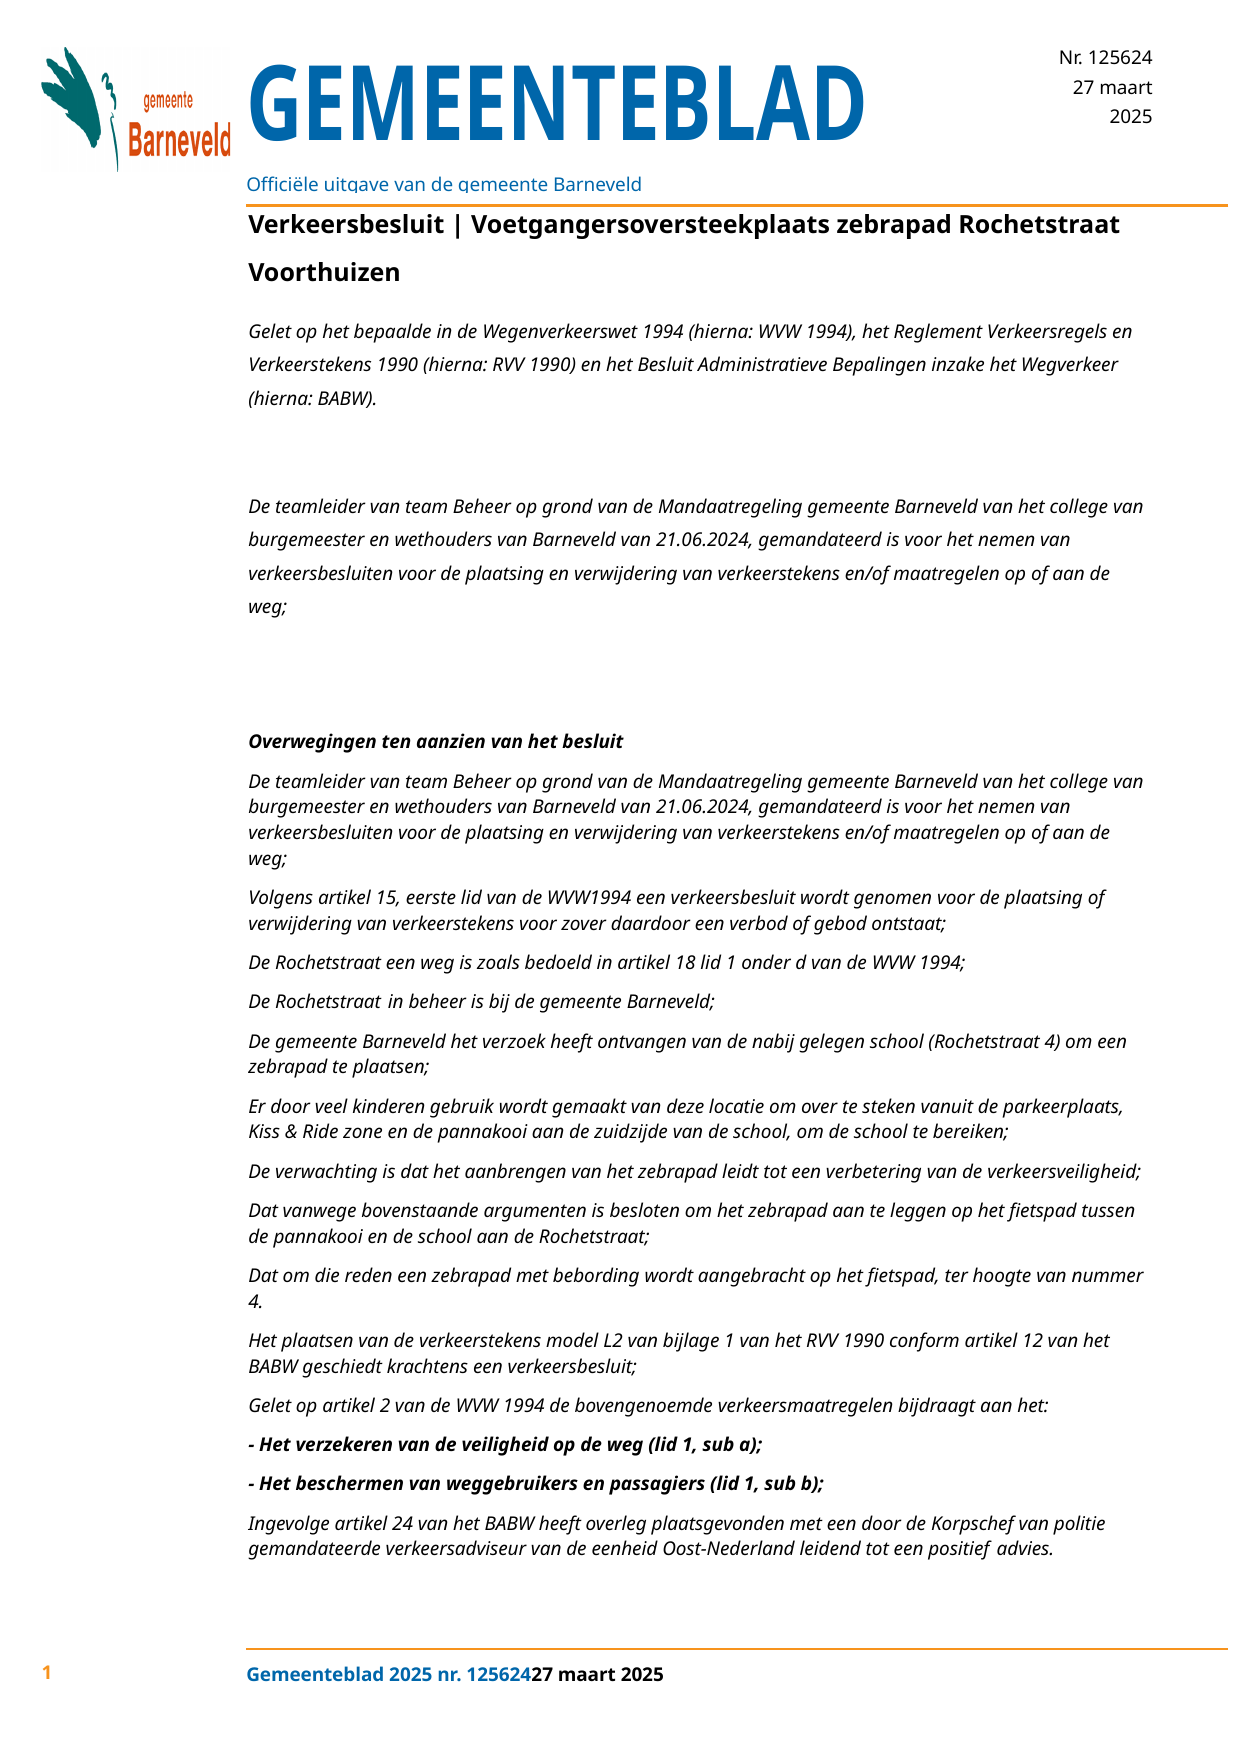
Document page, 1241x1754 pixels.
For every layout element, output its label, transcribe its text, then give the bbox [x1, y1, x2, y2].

text - Het verzekeren van de veiligheid op de weg (lid 1, sub a); [248, 1431, 1152, 1457]
text - Het beschermen van weggebruikers en passagiers (lid 1, sub b); [248, 1471, 1152, 1496]
text Dat vanwege bovenstaande argumenten is besloten om het zebrapad aan te leggen op het fietspad tussen de pannakooi en de school aan de Rochetstraat; [248, 1197, 1152, 1248]
text De teamleider van team Beheer op grond van de Mandaatregeling gemeente Barneveld van het college van burgemeester en wethouders van Barneveld van 21.06.2024, gemandateerd is voor het nemen van verkeersbesluiten voor de plaatsing en verwijdering van verkeerstekens en/of maatregelen op of aan de weg; [248, 768, 1152, 871]
text Volgens artikel 15, eerste lid van de WVW1994 een verkeersbesluit wordt genomen voor de plaatsing of verwijdering van verkeerstekens voor zover daardoor een verbod of gebod ontstaat; [248, 884, 1152, 936]
picture [41, 47, 231, 172]
text Dat om die reden een zebrapad met bebording wordt aangebracht op het fietspad, ter hoogte van nummer 4. [248, 1262, 1152, 1313]
text De verwachting is dat het aanbrengen van het zebrapad leidt tot een verbetering van de verkeersveiligheid; [248, 1158, 1152, 1183]
text Gelet op artikel 2 van de WVW 1994 de bovengenoemde verkeersmaatregelen bijdraagt aan het: [248, 1392, 1152, 1418]
text De Rochetstraat een weg is zoals bedoeld in artikel 18 lid 1 onder d van de WVW 1994; [248, 949, 1152, 975]
text Gelet op het bepaalde in de Wegenverkeerswet 1994 (hierna: WVW 1994), het Reglement Verkeersregels en Verkeerstekens 1990 (hierna: RVV 1990) en het Besluit Administratieve Bepalingen inzake het Wegverkeer (hierna: BABW). [248, 318, 1152, 411]
text Overwegingen ten aanzien van het besluit [248, 728, 1152, 754]
text De Rochetstraat in beheer is bij de gemeente Barneveld; [248, 988, 1152, 1014]
text Verkeersbesluit | Voetgangersoversteekplaats zebrapad Rochetstraat Voorthuizen [248, 207, 1152, 288]
text Het plaatsen van de verkeerstekens model L2 van bijlage 1 van het RVV 1990 conform artikel 12 van het BABW geschiedt krachtens een verkeersbesluit; [248, 1327, 1152, 1378]
text De teamleider van team Beheer op grond van de Mandaatregeling gemeente Barneveld van het college van burgemeester en wethouders van Barneveld van 21.06.2024, gemandateerd is voor het nemen van verkeersbesluiten voor de plaatsing en verwijdering van verkeerstekens en/of maatregelen op of aan de weg; [248, 493, 1152, 619]
text De gemeente Barneveld het verzoek heeft ontvangen van de nabij gelegen school (Rochetstraat 4) om een zebrapad te plaatsen; [248, 1028, 1152, 1079]
text Er door veel kinderen gebruik wordt gemaakt van deze locatie om over te steken vanuit de parkeerplaats, Kiss & Ride zone en de pannakooi aan de zuidzijde van de school, om de school te bereiken; [248, 1093, 1152, 1144]
text Ingevolge artikel 24 van het BABW heeft overleg plaatsgevonden met een door de Korpschef van politie gemandateerde verkeersadviseur van de eenheid Oost-Nederland leidend tot een positief advies. [248, 1510, 1152, 1561]
